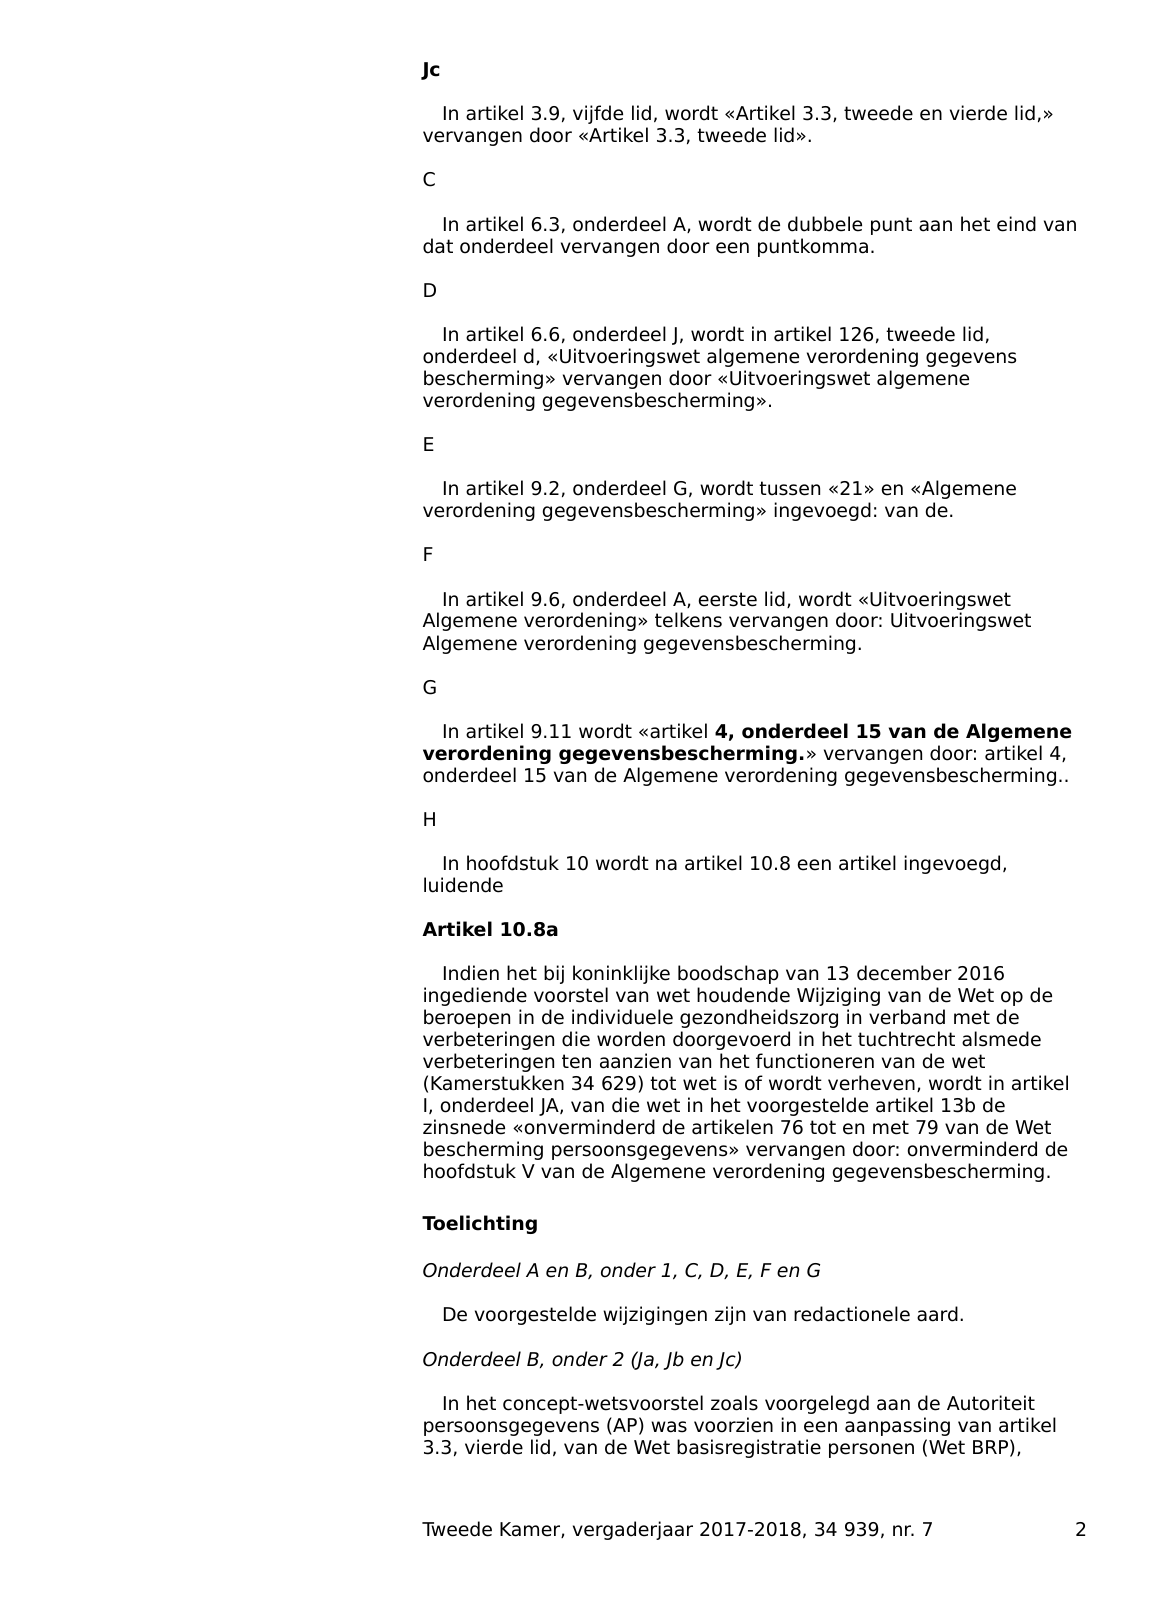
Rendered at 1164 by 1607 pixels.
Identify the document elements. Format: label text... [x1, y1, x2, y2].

text In artikel 6.3, onderdeel A, wordt de dubbele punt aan het eind van dat onderdeel vervangen door een puntkomma. [422, 213, 1087, 257]
subtitle Jc [422, 59, 1087, 81]
text In artikel 6.6, onderdeel J, wordt in artikel 126, tweede lid, onderdeel d, «Uitvoeringswet algemene verordening gegevens bescherming» vervangen door «Uitvoeringswet algemene verordening gegevensbescherming». [422, 324, 1087, 412]
text In artikel 9.6, onderdeel A, eerste lid, wordt «Uitvoeringswet Algemene verordening» telkens vervangen door: Uitvoeringswet Algemene verordening gegevensbescherming. [422, 588, 1087, 654]
subtitle G [422, 677, 1087, 698]
subtitle H [422, 809, 1087, 831]
subtitle Artikel 10.8a [422, 919, 1087, 941]
text In artikel 9.2, onderdeel G, wordt tussen «21» en «Algemene verordening gegevensbescherming» ingevoegd: van de. [422, 478, 1087, 522]
subtitle D [422, 280, 1087, 302]
subtitle C [422, 169, 1087, 191]
subtitle Onderdeel B, onder 2 (Ja, Jb en Jc) [422, 1348, 1087, 1370]
text In artikel 9.11 wordt «artikel 4, onderdeel 15 van de Algemene verordening gegevensbescherming.» vervangen door: artikel 4, onderdeel 15 van de Algemene verordening gegevensbescherming.. [422, 721, 1087, 787]
subtitle F [422, 544, 1087, 566]
text Indien het bij koninklijke boodschap van 13 december 2016 ingediende voorstel van wet houdende Wijziging van de Wet op de beroepen in de individuele gezondheidszorg in verband met de verbeteringen die worden doorgevoerd in het tuchtrecht alsmede verbeteringen ten aanzien van het functioneren van de wet (Kamerstukken 34 629) tot wet is of wordt verheven, wordt in artikel I, onderdeel JA, van die wet in het voorgestelde artikel 13b de zinsnede «onverminderd de artikelen 76 tot en met 79 van de Wet bescherming persoonsgegevens» vervangen door: onverminderd de hoofdstuk V van de Algemene verordening gegevensbescherming. [422, 963, 1087, 1183]
text In het concept-wetsvoorstel zoals voorgelegd aan de Autoriteit persoonsgegevens (AP) was voorzien in een aanpassing van artikel 3.3, vierde lid, van de Wet basisregistratie personen (Wet BRP), [422, 1393, 1087, 1458]
subtitle Toelichting [422, 1213, 1087, 1235]
text In artikel 3.9, vijfde lid, wordt «Artikel 3.3, tweede en vierde lid,» vervangen door «Artikel 3.3, tweede lid». [422, 103, 1087, 147]
subtitle E [422, 434, 1087, 456]
text De voorgestelde wijzigingen zijn van redactionele aard. [422, 1304, 1087, 1326]
subtitle Onderdeel A en B, onder 1, C, D, E, F en G [422, 1260, 1087, 1282]
text In hoofdstuk 10 wordt na artikel 10.8 een artikel ingevoegd, luidende [422, 853, 1087, 897]
